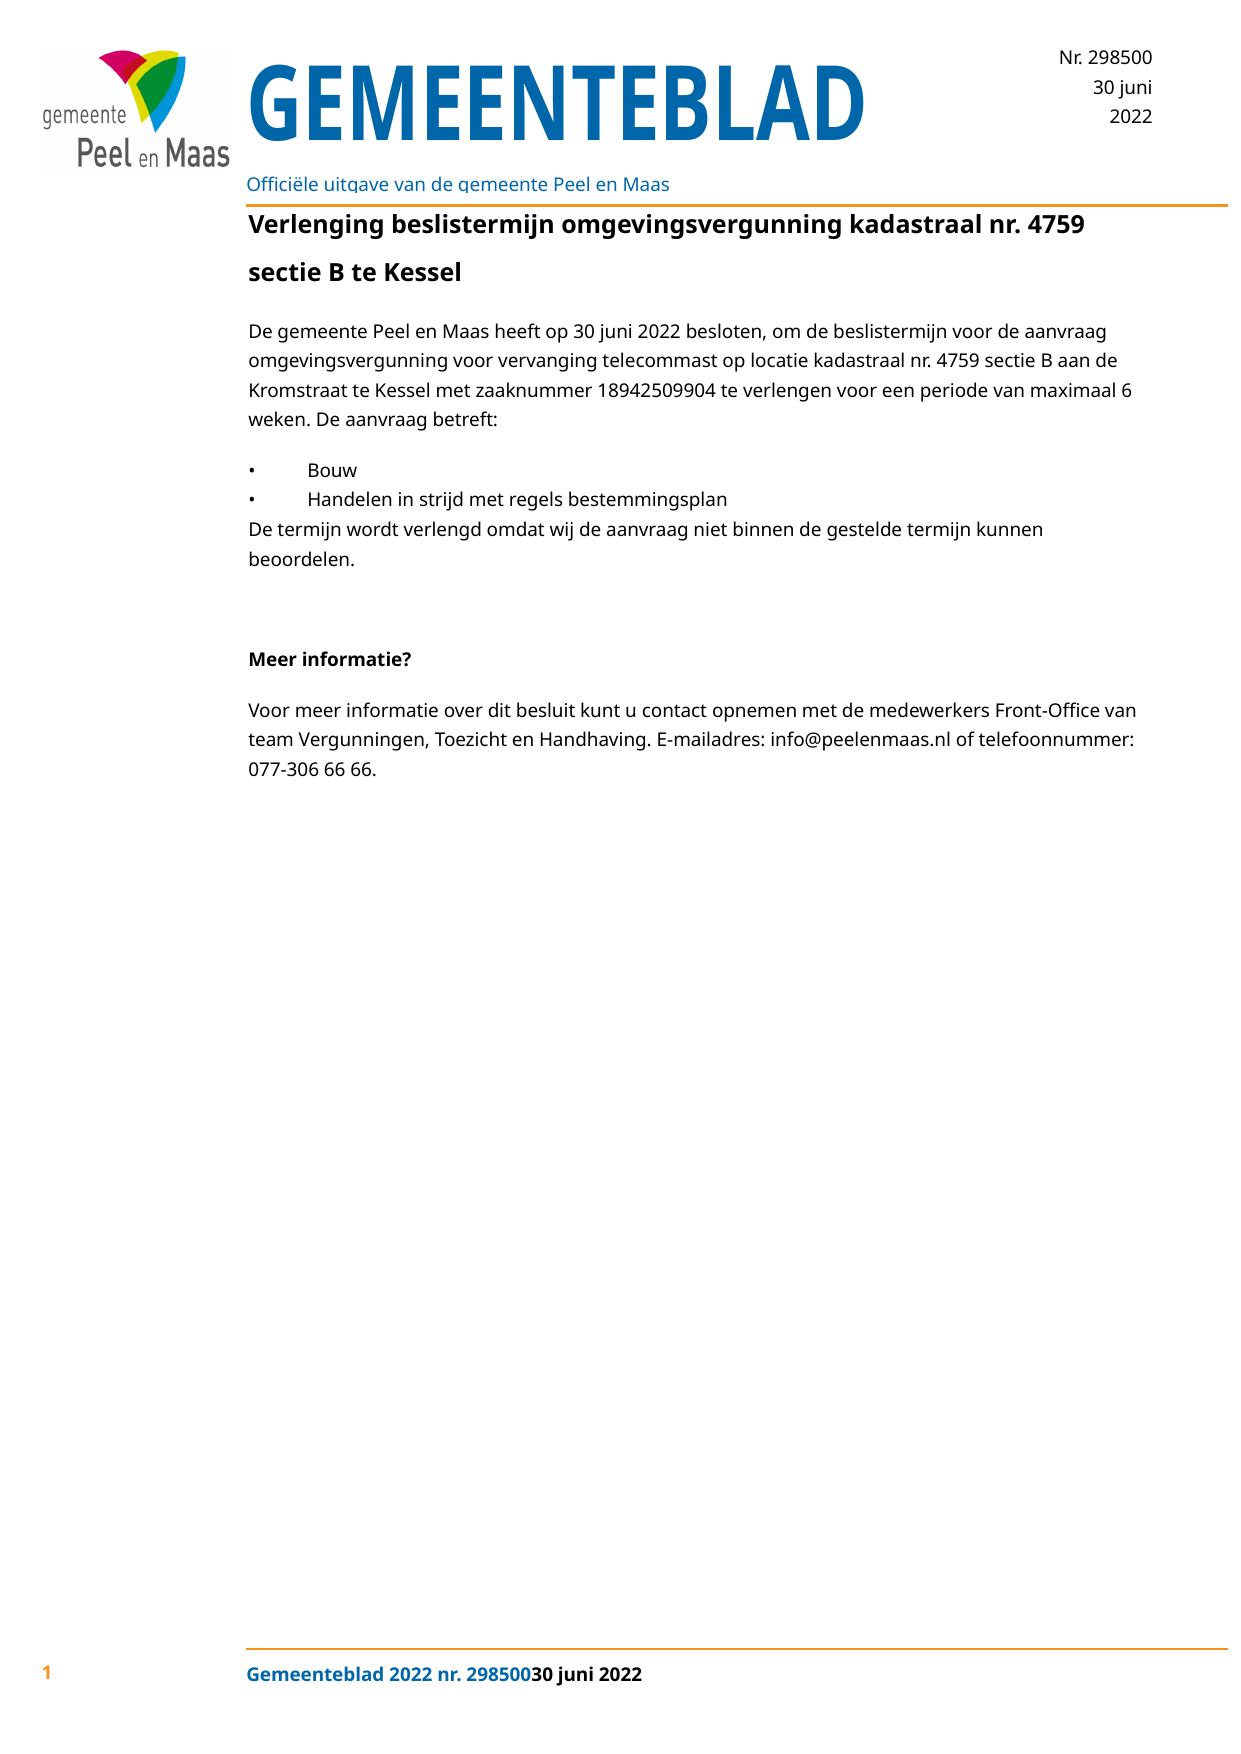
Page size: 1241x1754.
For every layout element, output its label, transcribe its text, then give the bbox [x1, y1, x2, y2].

text De gemeente Peel en Maas heeft op 30 juni 2022 besloten, om de beslistermijn voor de aanvraag omgevingsvergunning voor vervanging telecommast op locatie kadastraal nr. 4759 sectie B aan de Kromstraat te Kessel met zaaknummer 18942509904 te verlengen voor een periode van maximaal 6 weken. De aanvraag betreft: [248, 318, 1152, 432]
text Verlenging beslistermijn omgevingsvergunning kadastraal nr. 4759 sectie B te Kessel [248, 207, 1152, 288]
picture [41, 47, 231, 172]
list Bouw [248, 457, 1152, 483]
text Voor meer informatie over dit besluit kunt u contact opnemen met de medewerkers Front-Office van team Vergunningen, Toezicht en Handhaving. E-mailadres: info@peelenmaas.nl of telefoonnummer: 077-306 66 66. [248, 697, 1152, 782]
text De termijn wordt verlengd omdat wij de aanvraag niet binnen de gestelde termijn kunnen beoordelen. [248, 516, 1152, 572]
text Meer informatie? [248, 647, 1152, 672]
list Handelen in strijd met regels bestemmingsplan [248, 487, 1152, 512]
